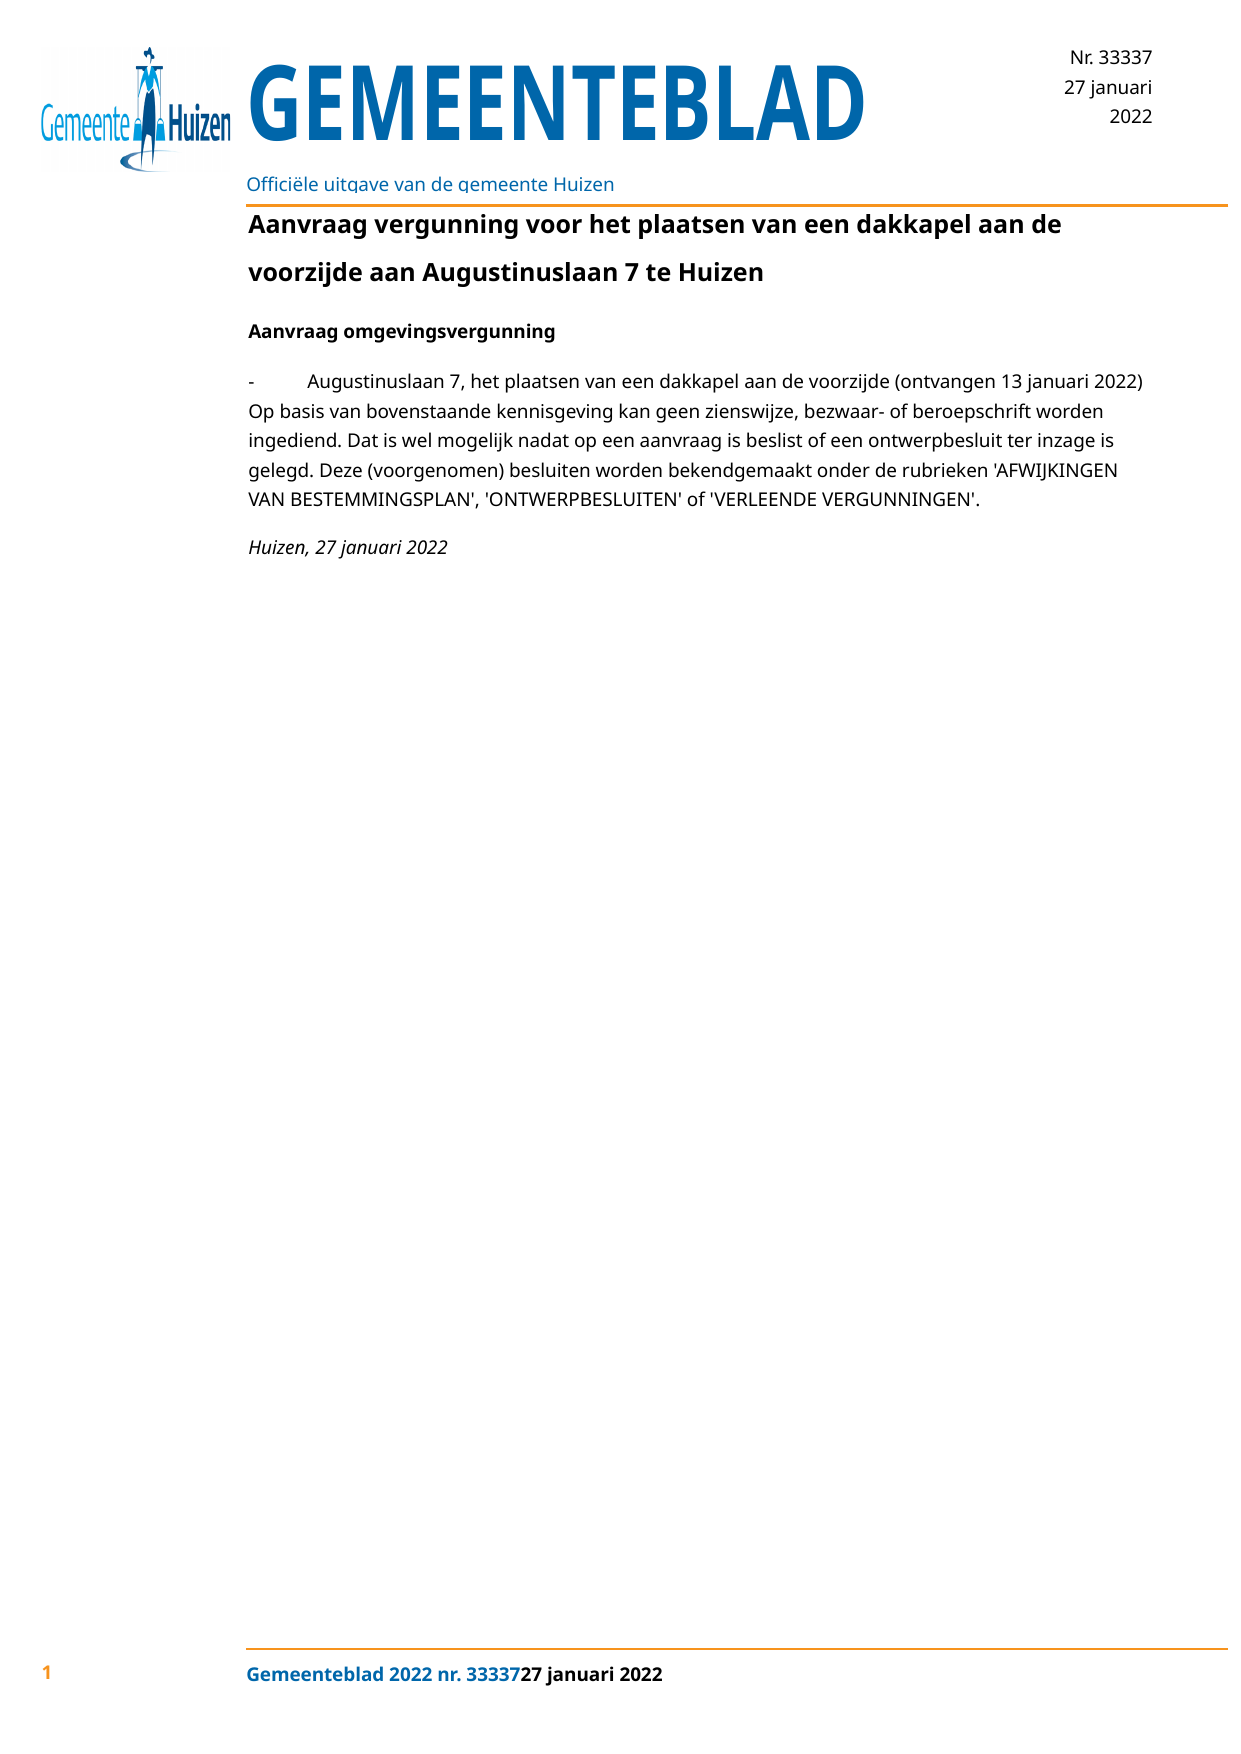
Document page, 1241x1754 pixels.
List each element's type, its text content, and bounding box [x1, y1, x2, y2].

list Augustinuslaan 7, het plaatsen van een dakkapel aan de voorzijde (ontvangen 13 januari 2022) [248, 368, 1152, 394]
text Huizen, 27 januari 2022 [248, 534, 1152, 560]
text Aanvraag vergunning voor het plaatsen van een dakkapel aan de voorzijde aan Augustinuslaan 7 te Huizen [248, 207, 1152, 288]
text Op basis van bovenstaande kennisgeving kan geen zienswijze, bezwaar- of beroepschrift worden ingediend. Dat is wel mogelijk nadat op een aanvraag is beslist of een ontwerpbesluit ter inzage is gelegd. Deze (voorgenomen) besluiten worden bekendgemaakt onder de rubrieken 'AFWIJKINGEN VAN BESTEMMINGSPLAN', 'ONTWERPBESLUITEN' of 'VERLEENDE VERGUNNINGEN'. [248, 398, 1152, 512]
picture [41, 47, 231, 172]
text Aanvraag omgevingsvergunning [248, 318, 1152, 344]
